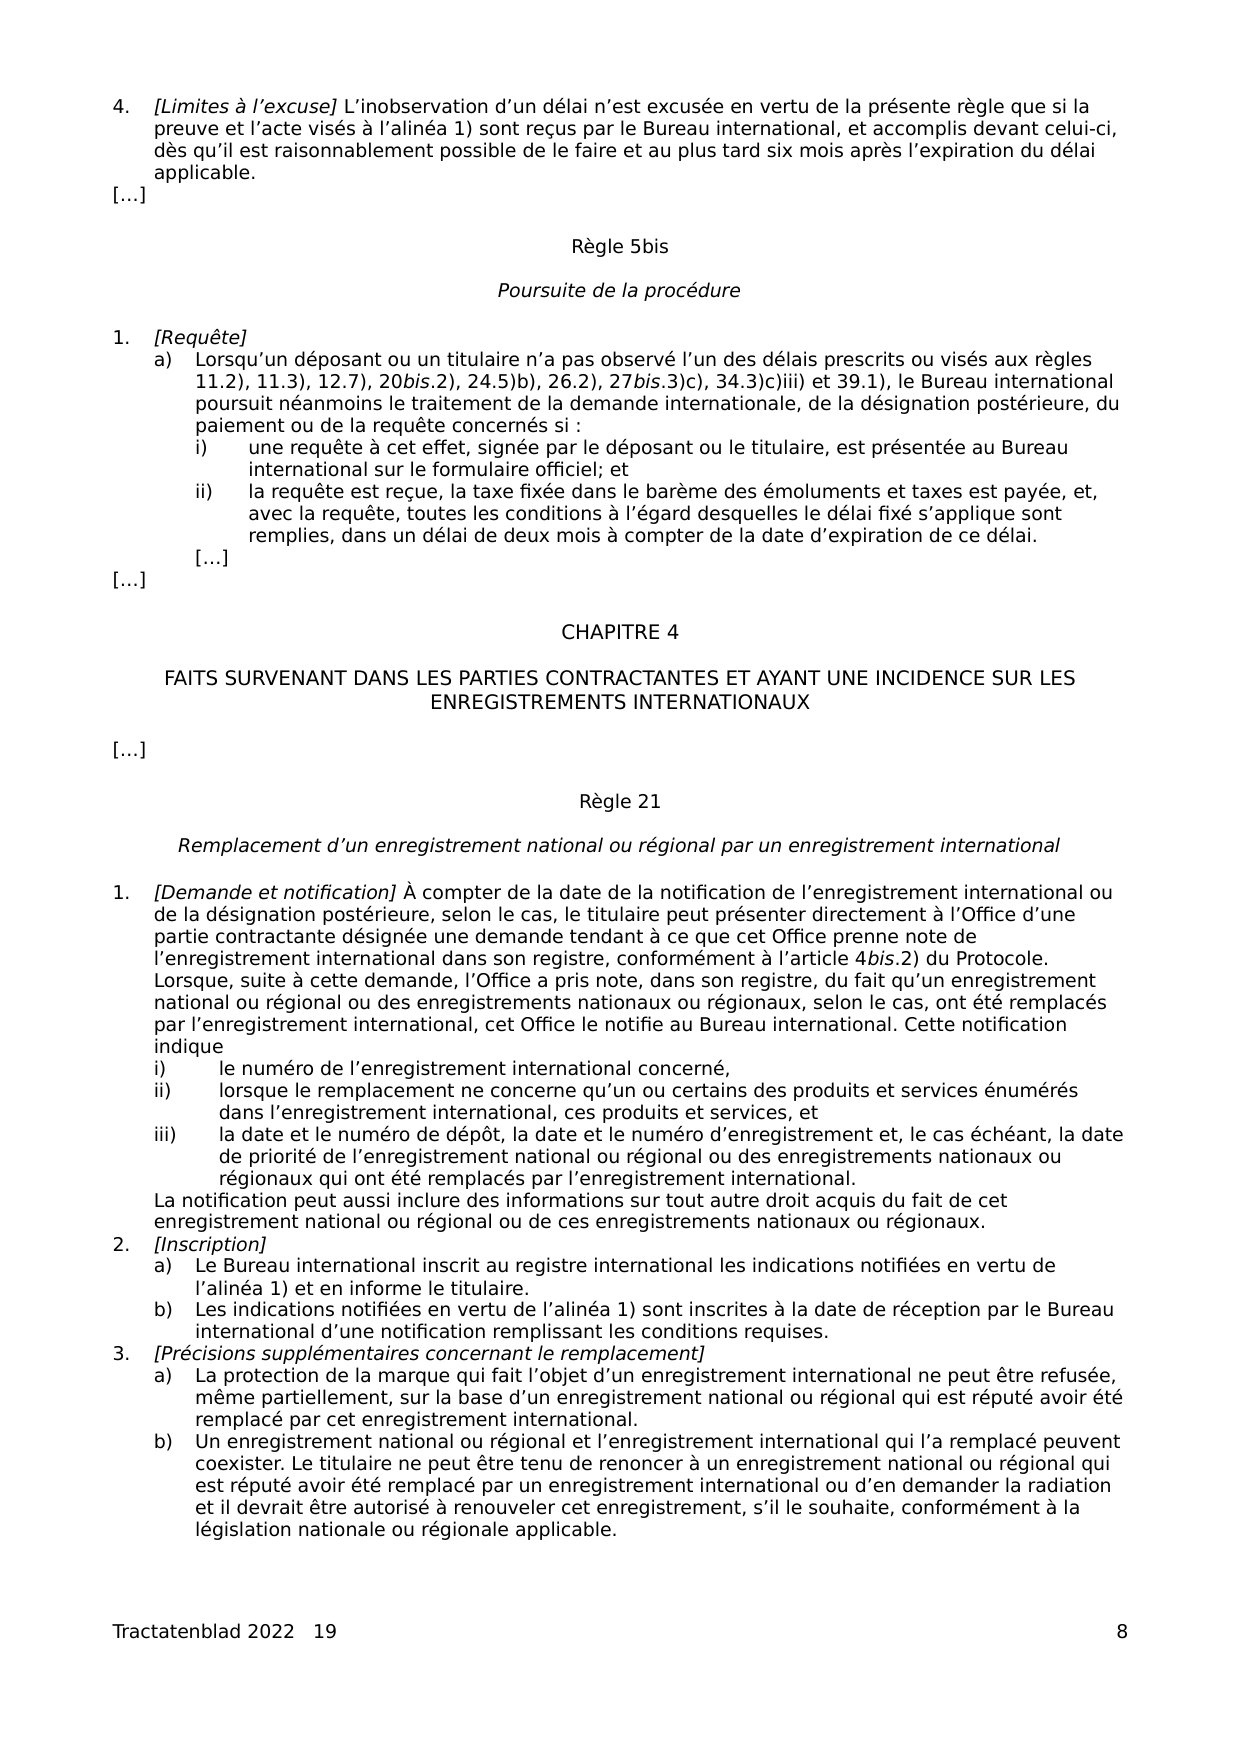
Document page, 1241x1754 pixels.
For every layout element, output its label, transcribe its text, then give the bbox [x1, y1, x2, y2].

text […] [195, 547, 1128, 568]
text 1. [Demande et notification] À compter de la date de la notification de l’enregistrement international ou de la désignation postérieure, selon le cas, le titulaire peut présenter directement à l’Office d’une partie contractante désignée une demande tendant à ce que cet Office prenne note de l’enregistrement international dans son registre, conformément à l’article 4bis.2) du Protocole. Lorsque, suite à cette demande, l’Office a pris note, dans son registre, du fait qu’un enregistrement national ou régional ou des enregistrements nationaux ou régionaux, selon le cas, ont été remplacés par l’enregistrement international, cet Office le notifie au Bureau international. Cette notification indique [112, 882, 1128, 1058]
text 2. [Inscription] [112, 1233, 1128, 1255]
text 3. [Précisions supplémentaires concernant le remplacement] [112, 1343, 1128, 1365]
text […] [112, 184, 1128, 206]
text […] [112, 568, 1128, 591]
text 4. [Limites à l’excuse] L’inobservation d’un délai n’est excusée en vertu de la présente règle que si la preuve et l’acte visés à l’alinéa 1) sont reçus par le Bureau international, et accomplis devant celui-ci, dès qu’il est raisonnablement possible de le faire et au plus tard six mois après l’expiration du délai applicable. [112, 96, 1128, 184]
text b) Les indications notifiées en vertu de l’alinéa 1) sont inscrites à la date de réception par le Bureau international d’une notification remplissant les conditions requises. [153, 1299, 1128, 1343]
subtitle Règle 5bis Poursuite de la procédure [112, 236, 1128, 302]
text ii) la requête est reçue, la taxe fixée dans le barème des émoluments et taxes est payée, et, avec la requête, toutes les conditions à l’égard desquelles le délai fixé s’applique sont remplies, dans un délai de deux mois à compter de la date d’expiration de ce délai. [195, 481, 1128, 547]
text i) le numéro de l’enregistrement international concerné, [153, 1058, 1128, 1079]
text La notification peut aussi inclure des informations sur tout autre droit acquis du fait de cet enregistrement national ou régional ou de ces enregistrements nationaux ou régionaux. [153, 1189, 1128, 1233]
subtitle Règle 21 Remplacement d’un enregistrement national ou régional par un enregistrement international [112, 791, 1128, 857]
text b) Un enregistrement national ou régional et l’enregistrement international qui l’a remplacé peuvent coexister. Le titulaire ne peut être tenu de renoncer à un enregistrement national ou régional qui est réputé avoir été remplacé par un enregistrement international ou d’en demander la radiation et il devrait être autorisé à renouveler cet enregistrement, s’il le souhaite, conformément à la législation nationale ou régionale applicable. [153, 1431, 1128, 1541]
text 1. [Requête] [112, 327, 1128, 349]
subtitle CHAPITRE 4 FAITS SURVENANT DANS LES PARTIES CONTRACTANTES ET AYANT UNE INCIDENCE SUR LES ENREGISTREMENTS INTERNATIONAUX [112, 621, 1128, 714]
text a) La protection de la marque qui fait l’objet d’un enregistrement international ne peut être refusée, même partiellement, sur la base d’un enregistrement national ou régional qui est réputé avoir été remplacé par cet enregistrement international. [153, 1365, 1128, 1431]
text a) Lorsqu’un déposant ou un titulaire n’a pas observé l’un des délais prescrits ou visés aux règles 11.2), 11.3), 12.7), 20bis.2), 24.5)b), 26.2), 27bis.3)c), 34.3)c)iii) et 39.1), le Bureau international poursuit néanmoins le traitement de la demande internationale, de la désignation postérieure, du paiement ou de la requête concernés si : [153, 349, 1128, 437]
text iii) la date et le numéro de dépôt, la date et le numéro d’enregistrement et, le cas échéant, la date de priorité de l’enregistrement national ou régional ou des enregistrements nationaux ou régionaux qui ont été remplacés par l’enregistrement international. [153, 1123, 1128, 1189]
text i) une requête à cet effet, signée par le déposant ou le titulaire, est présentée au Bureau international sur le formulaire officiel; et [195, 437, 1128, 481]
text a) Le Bureau international inscrit au registre international les indications notifiées en vertu de l’alinéa 1) et en informe le titulaire. [153, 1255, 1128, 1299]
text […] [112, 739, 1128, 761]
text ii) lorsque le remplacement ne concerne qu’un ou certains des produits et services énumérés dans l’enregistrement international, ces produits et services, et [153, 1079, 1128, 1123]
